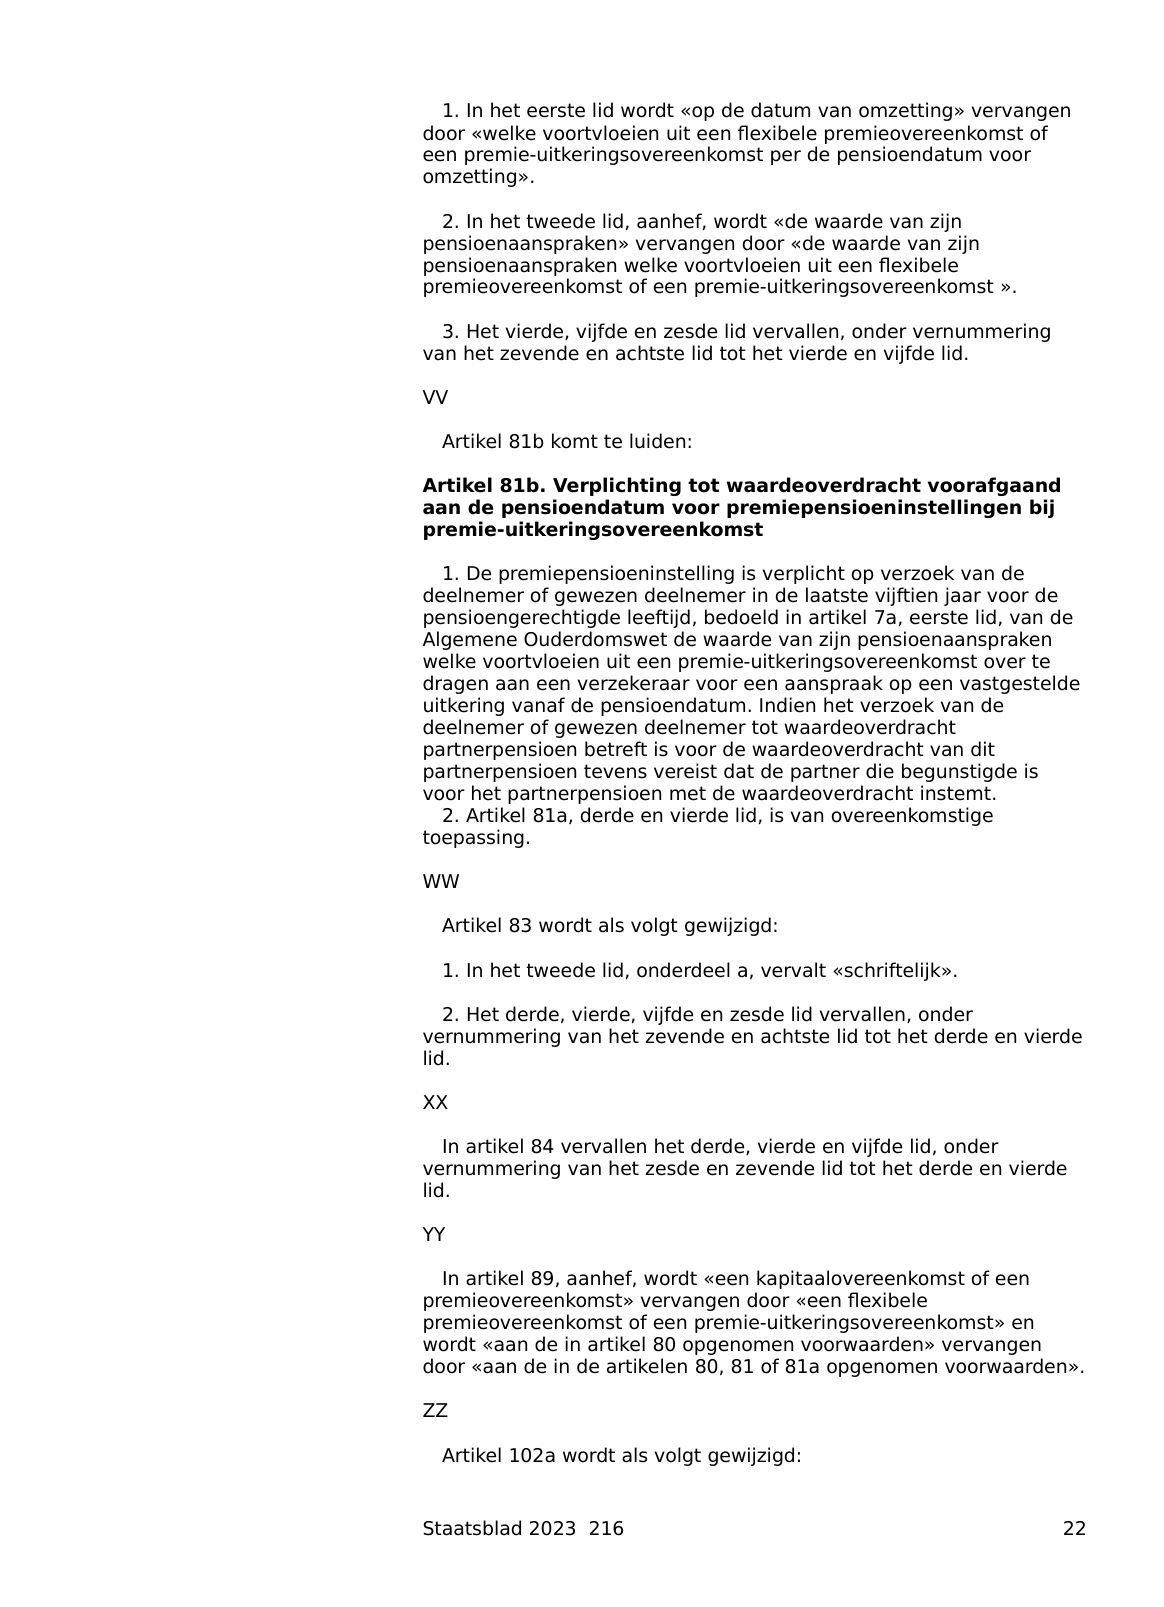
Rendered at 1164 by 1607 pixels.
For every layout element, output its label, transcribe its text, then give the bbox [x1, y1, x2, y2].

text 1. In het eerste lid wordt «op de datum van omzetting» vervangen door «welke voortvloeien uit een flexibele premieovereenkomst of een premie-uitkeringsovereenkomst per de pensioendatum voor omzetting». [422, 100, 1087, 188]
text 3. Het vierde, vijfde en zesde lid vervallen, onder vernummering van het zevende en achtste lid tot het vierde en vijfde lid. [422, 321, 1087, 364]
text In artikel 84 vervallen het derde, vierde en vijfde lid, onder vernummering van het zesde en zevende lid tot het derde en vierde lid. [422, 1136, 1087, 1202]
text In artikel 89, aanhef, wordt «een kapitaalovereenkomst of een premieovereenkomst» vervangen door «een flexibele premieovereenkomst of een premie-uitkeringsovereenkomst» en wordt «aan de in artikel 80 opgenomen voorwaarden» vervangen door «aan de in de artikelen 80, 81 of 81a opgenomen voorwaarden». [422, 1268, 1087, 1378]
text Artikel 83 wordt als volgt gewijzigd: [422, 915, 1087, 937]
text 2. Het derde, vierde, vijfde en zesde lid vervallen, onder vernummering van het zevende en achtste lid tot het derde en vierde lid. [422, 1004, 1087, 1069]
text 2. In het tweede lid, aanhef, wordt «de waarde van zijn pensioenaanspraken» vervangen door «de waarde van zijn pensioenaanspraken welke voortvloeien uit een flexibele premieovereenkomst of een premie-uitkeringsovereenkomst ». [422, 211, 1087, 298]
text ZZ [422, 1400, 1087, 1422]
subtitle Artikel 81b. Verplichting tot waardeoverdracht voorafgaand aan de pensioendatum voor premiepensioeninstellingen bij premie-uitkeringsovereenkomst [422, 475, 1087, 541]
text 1. In het tweede lid, onderdeel a, vervalt «schriftelijk». [422, 959, 1087, 981]
text Artikel 81b komt te luiden: [422, 431, 1087, 453]
text Artikel 102a wordt als volgt gewijzigd: [422, 1444, 1087, 1466]
text YY [422, 1224, 1087, 1246]
text WW [422, 871, 1087, 893]
text 2. Artikel 81a, derde en vierde lid, is van overeenkomstige toepassing. [422, 805, 1087, 849]
text VV [422, 387, 1087, 409]
text 1. De premiepensioeninstelling is verplicht op verzoek van de deelnemer of gewezen deelnemer in de laatste vijftien jaar voor de pensioengerechtigde leeftijd, bedoeld in artikel 7a, eerste lid, van de Algemene Ouderdomswet de waarde van zijn pensioenaanspraken welke voortvloeien uit een premie-uitkeringsovereenkomst over te dragen aan een verzekeraar voor een aanspraak op een vastgestelde uitkering vanaf de pensioendatum. Indien het verzoek van de deelnemer of gewezen deelnemer tot waardeoverdracht partnerpensioen betreft is voor de waardeoverdracht van dit partnerpensioen tevens vereist dat de partner die begunstigde is voor het partnerpensioen met de waardeoverdracht instemt. [422, 563, 1087, 805]
text XX [422, 1092, 1087, 1114]
